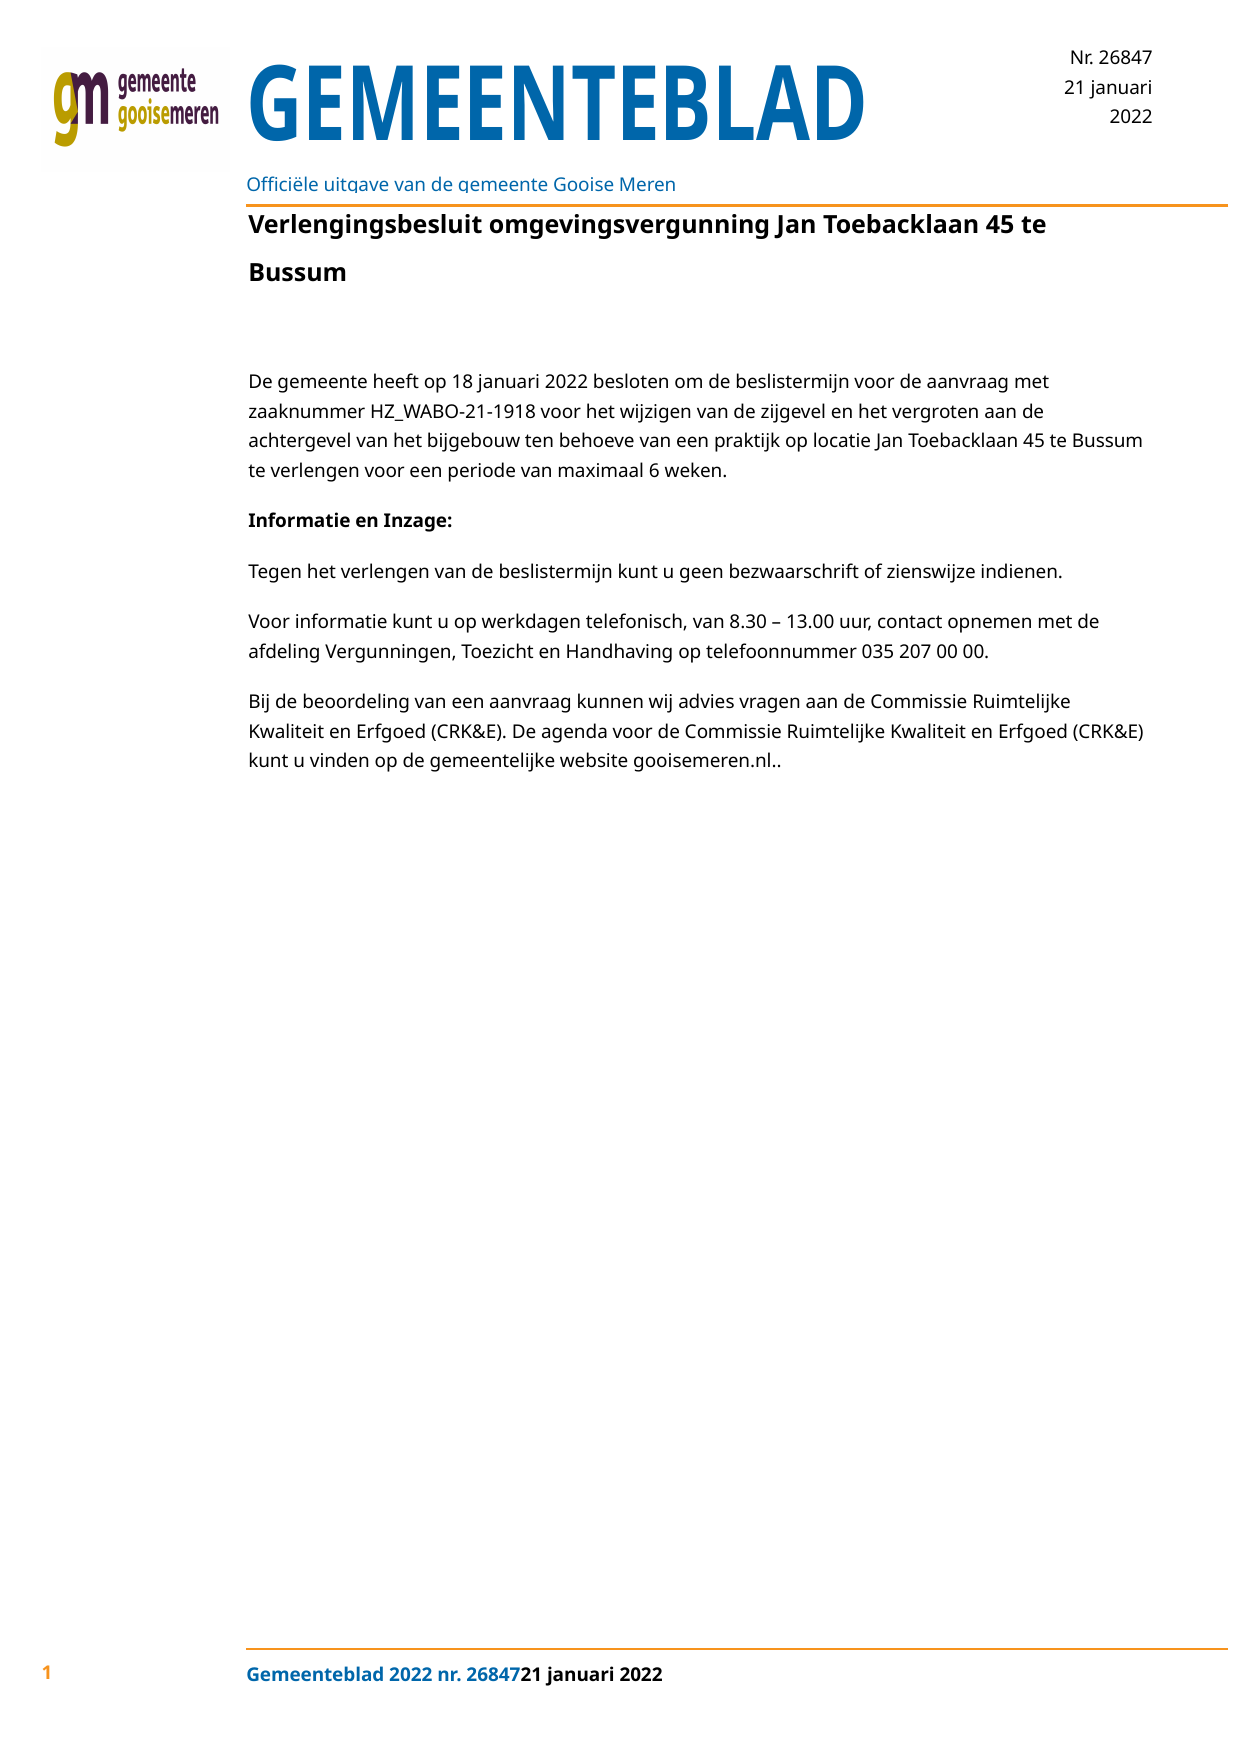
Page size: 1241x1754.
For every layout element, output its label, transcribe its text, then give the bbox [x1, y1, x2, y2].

text Verlengingsbesluit omgevingsvergunning Jan Toebacklaan 45 te Bussum [248, 207, 1152, 288]
text Tegen het verlengen van de beslistermijn kunt u geen bezwaarschrift of zienswijze indienen. [248, 558, 1152, 584]
text Bij de beoordeling van een aanvraag kunnen wij advies vragen aan de Commissie Ruimtelijke Kwaliteit en Erfgoed (CRK&E). De agenda voor de Commissie Ruimtelijke Kwaliteit en Erfgoed (CRK&E) kunt u vinden op de gemeentelijke website gooisemeren.nl.. [248, 688, 1152, 773]
picture [41, 47, 231, 172]
text De gemeente heeft op 18 januari 2022 besloten om de beslistermijn voor de aanvraag met zaaknummer HZ_WABO-21-1918 voor het wijzigen van de zijgevel en het vergroten aan de achtergevel van het bijgebouw ten behoeve van een praktijk op locatie Jan Toebacklaan 45 te Bussum te verlengen voor een periode van maximaal 6 weken. [248, 368, 1152, 483]
text Informatie en Inzage: [248, 507, 1152, 533]
text Voor informatie kunt u op werkdagen telefonisch, van 8.30 – 13.00 uur, contact opnemen met de afdeling Vergunningen, Toezicht en Handhaving op telefoonnummer 035 207 00 00. [248, 608, 1152, 664]
